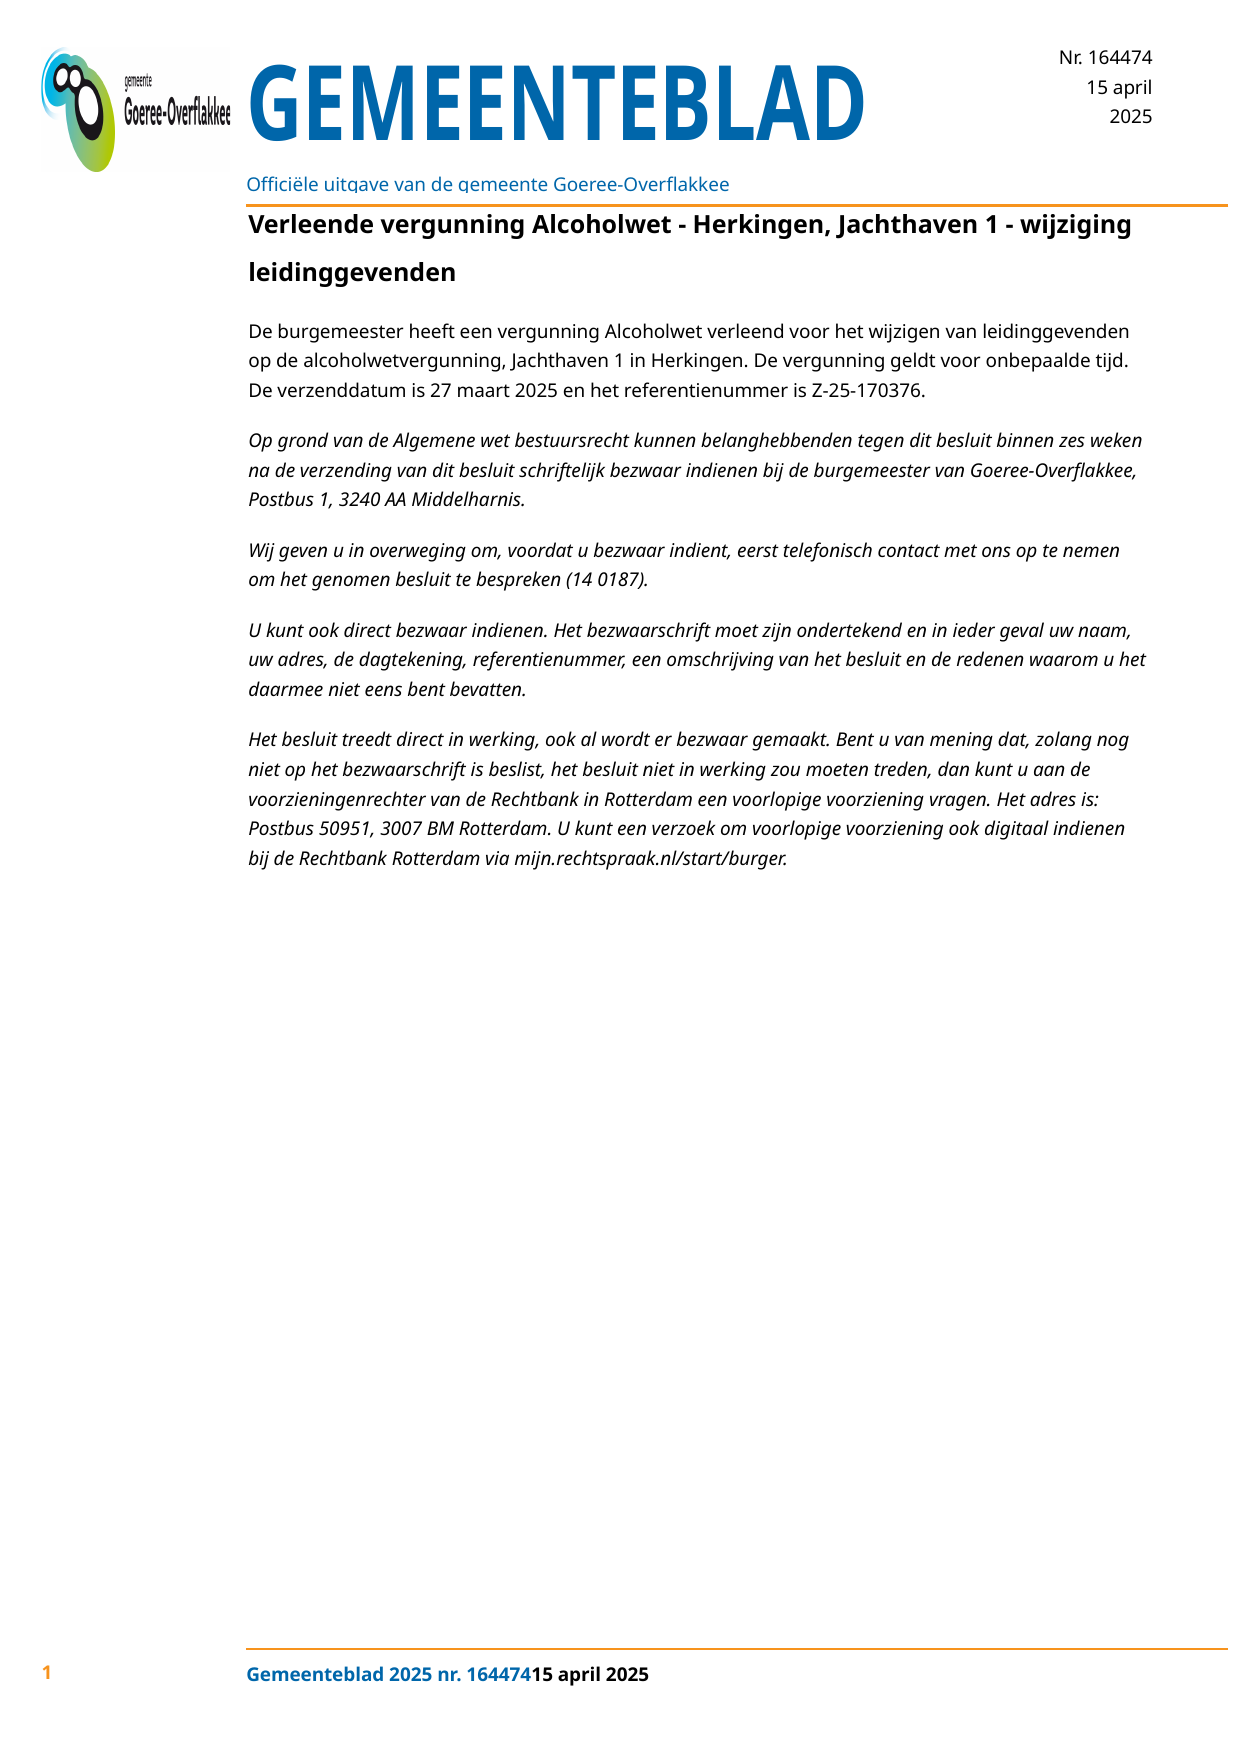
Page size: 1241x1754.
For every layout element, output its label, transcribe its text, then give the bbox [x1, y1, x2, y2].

picture [41, 47, 231, 172]
text U kunt ook direct bezwaar indienen. Het bezwaarschrift moet zijn ondertekend en in ieder geval uw naam, uw adres, de dagtekening, referentienummer, een omschrijving van het besluit en de redenen waarom u het daarmee niet eens bent bevatten. [248, 617, 1152, 702]
text Verleende vergunning Alcoholwet - Herkingen, Jachthaven 1 - wijziging leidinggevenden [248, 207, 1152, 288]
text Wij geven u in overweging om, voordat u bezwaar indient, eerst telefonisch contact met ons op te nemen om het genomen besluit te bespreken (14 0187). [248, 537, 1152, 592]
text De burgemeester heeft een vergunning Alcoholwet verleend voor het wijzigen van leidinggevenden op de alcoholwetvergunning, Jachthaven 1 in Herkingen. De vergunning geldt voor onbepaalde tijd. De verzenddatum is 27 maart 2025 en het referentienummer is Z-25-170376. [248, 318, 1152, 403]
text Op grond van de Algemene wet bestuursrecht kunnen belanghebbenden tegen dit besluit binnen zes weken na de verzending van dit besluit schriftelijk bezwaar indienen bij de burgemeester van Goeree-Overflakkee, Postbus 1, 3240 AA Middelharnis. [248, 427, 1152, 512]
text Het besluit treedt direct in werking, ook al wordt er bezwaar gemaakt. Bent u van mening dat, zolang nog niet op het bezwaarschrift is beslist, het besluit niet in werking zou moeten treden, dan kunt u aan de voorzieningenrechter van de Rechtbank in Rotterdam een voorlopige voorziening vragen. Het adres is: Postbus 50951, 3007 BM Rotterdam. U kunt een verzoek om voorlopige voorziening ook digitaal indienen bij de Rechtbank Rotterdam via mijn.rechtspraak.nl/start/burger. [248, 727, 1152, 871]
